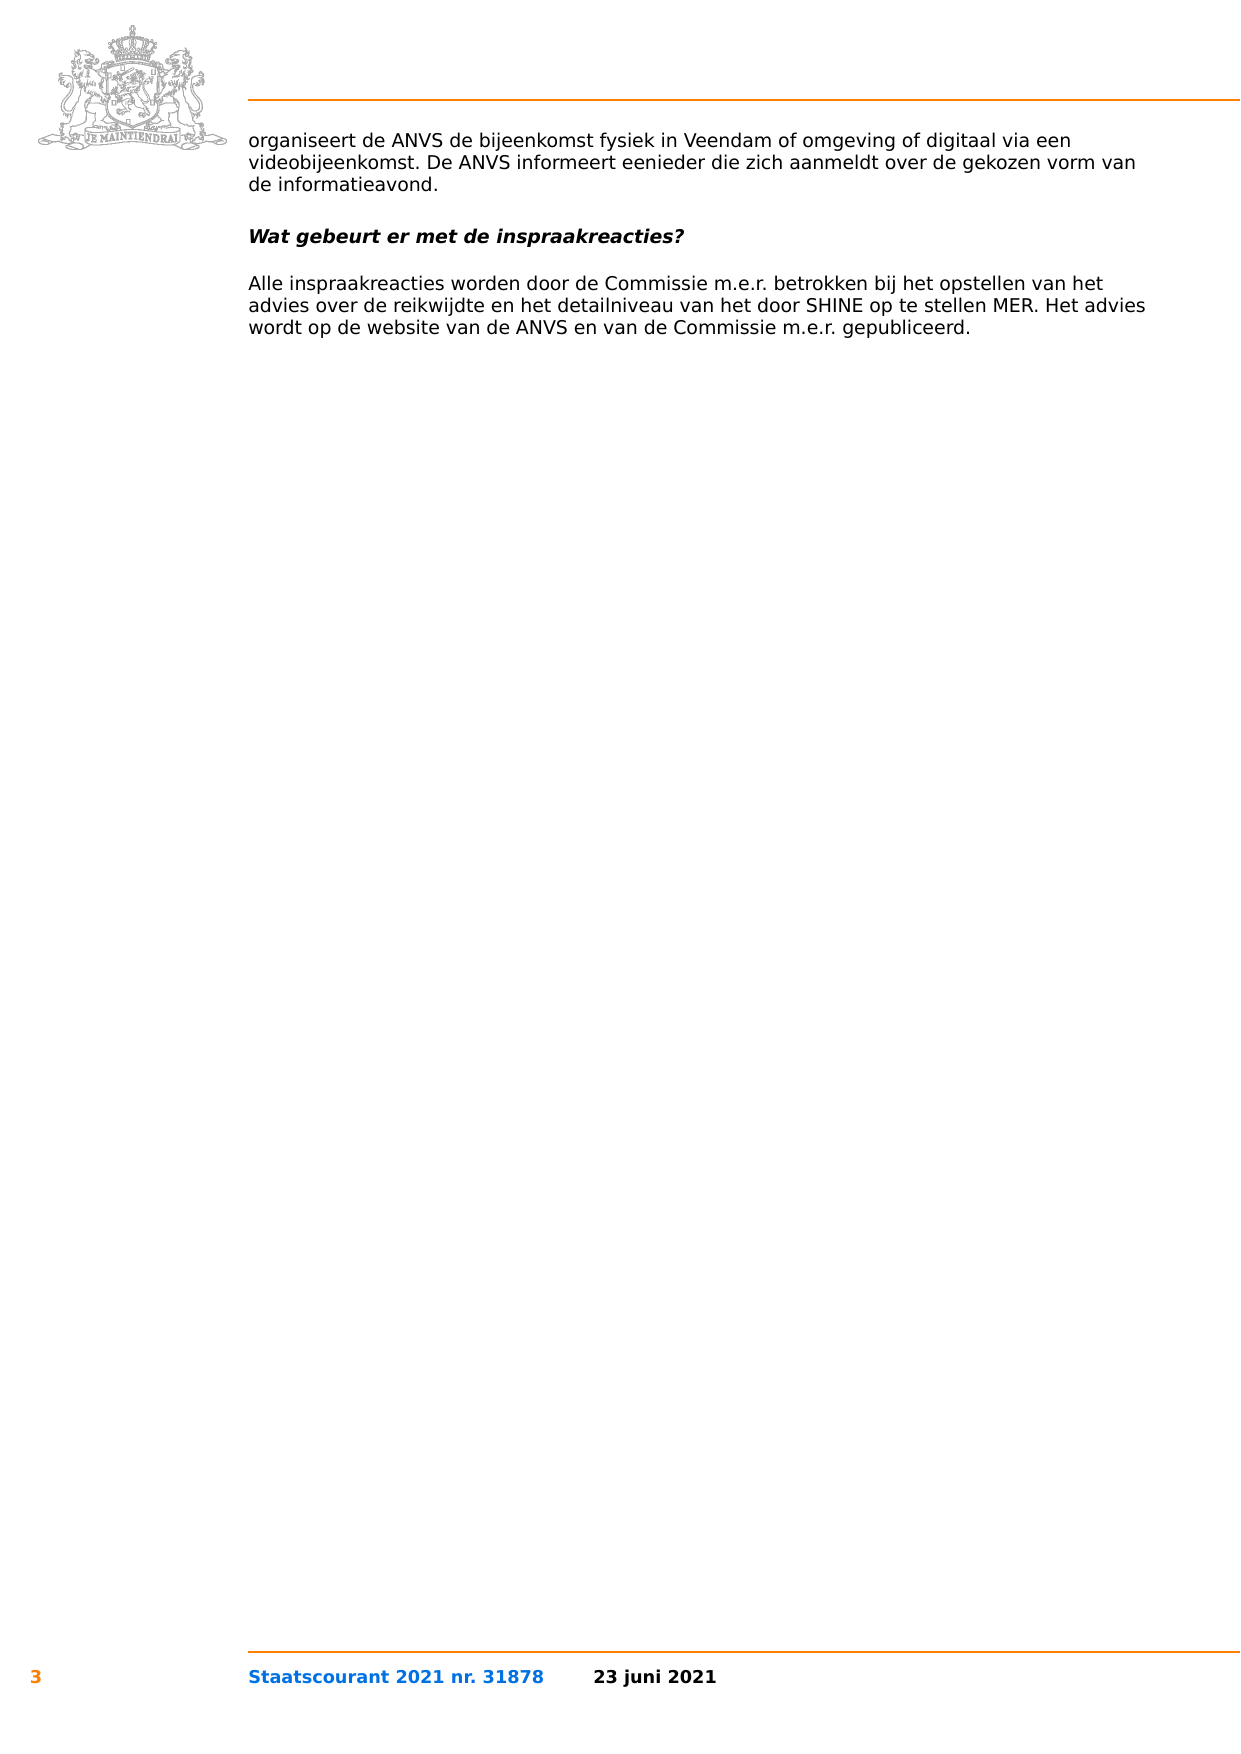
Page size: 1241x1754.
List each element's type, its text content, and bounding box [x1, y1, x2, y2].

picture [38, 25, 227, 150]
text Alle inspraakreacties worden door de Commissie m.e.r. betrokken bij het opstellen van het advies over de reikwijdte en het detailniveau van het door SHINE op te stellen MER. Het advies wordt op de website van de ANVS en van de Commissie m.e.r. gepubliceerd. [248, 273, 1163, 339]
subtitle Wat gebeurt er met de inspraakreacties? [248, 226, 1163, 248]
text organiseert de ANVS de bijeenkomst fysiek in Veendam of omgeving of digitaal via een videobijeenkomst. De ANVS informeert eenieder die zich aanmeldt over de gekozen vorm van de informatieavond. [248, 130, 1163, 196]
